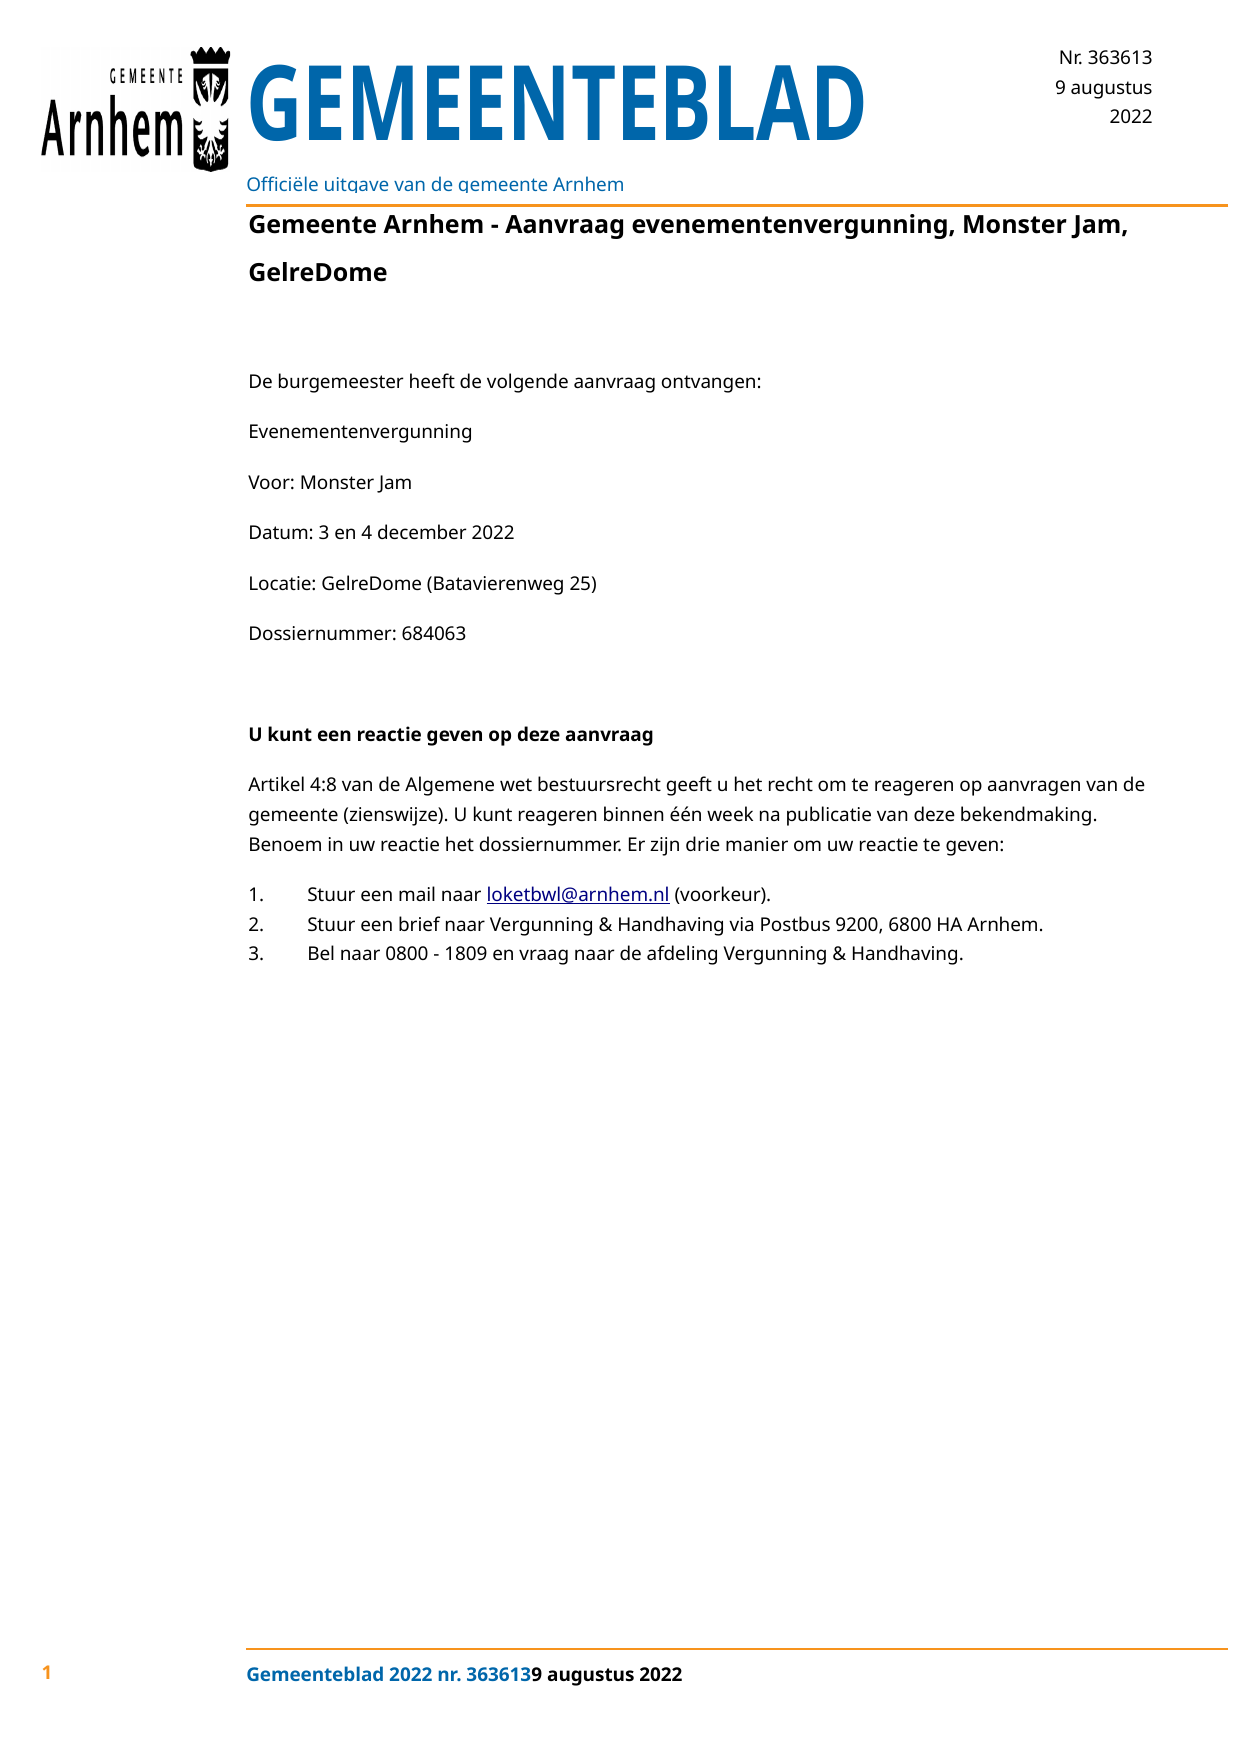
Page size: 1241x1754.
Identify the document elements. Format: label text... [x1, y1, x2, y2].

text U kunt een reactie geven op deze aanvraag [248, 721, 1152, 747]
list Stuur een mail naar loketbwl@arnhem.nl (voorkeur). [248, 881, 1152, 907]
text Artikel 4:8 van de Algemene wet bestuursrecht geeft u het recht om te reageren op aanvragen van de gemeente (zienswijze). U kunt reageren binnen één week na publicatie van deze bekendmaking. Benoem in uw reactie het dossiernummer. Er zijn drie manier om uw reactie te geven: [248, 772, 1152, 857]
list Stuur een brief naar Vergunning & Handhaving via Postbus 9200, 6800 HA Arnhem. [248, 911, 1152, 937]
list Bel naar 0800 - 1809 en vraag naar de afdeling Vergunning & Handhaving. [248, 940, 1152, 966]
text Dossiernummer: 684063 [248, 620, 1152, 646]
text Datum: 3 en 4 december 2022 [248, 519, 1152, 545]
picture [41, 47, 231, 172]
text Locatie: GelreDome (Batavierenweg 25) [248, 570, 1152, 596]
text Evenementenvergunning [248, 419, 1152, 444]
text De burgemeester heeft de volgende aanvraag ontvangen: [248, 368, 1152, 394]
text Voor: Monster Jam [248, 469, 1152, 495]
text Gemeente Arnhem - Aanvraag evenementenvergunning, Monster Jam, GelreDome [248, 207, 1152, 288]
